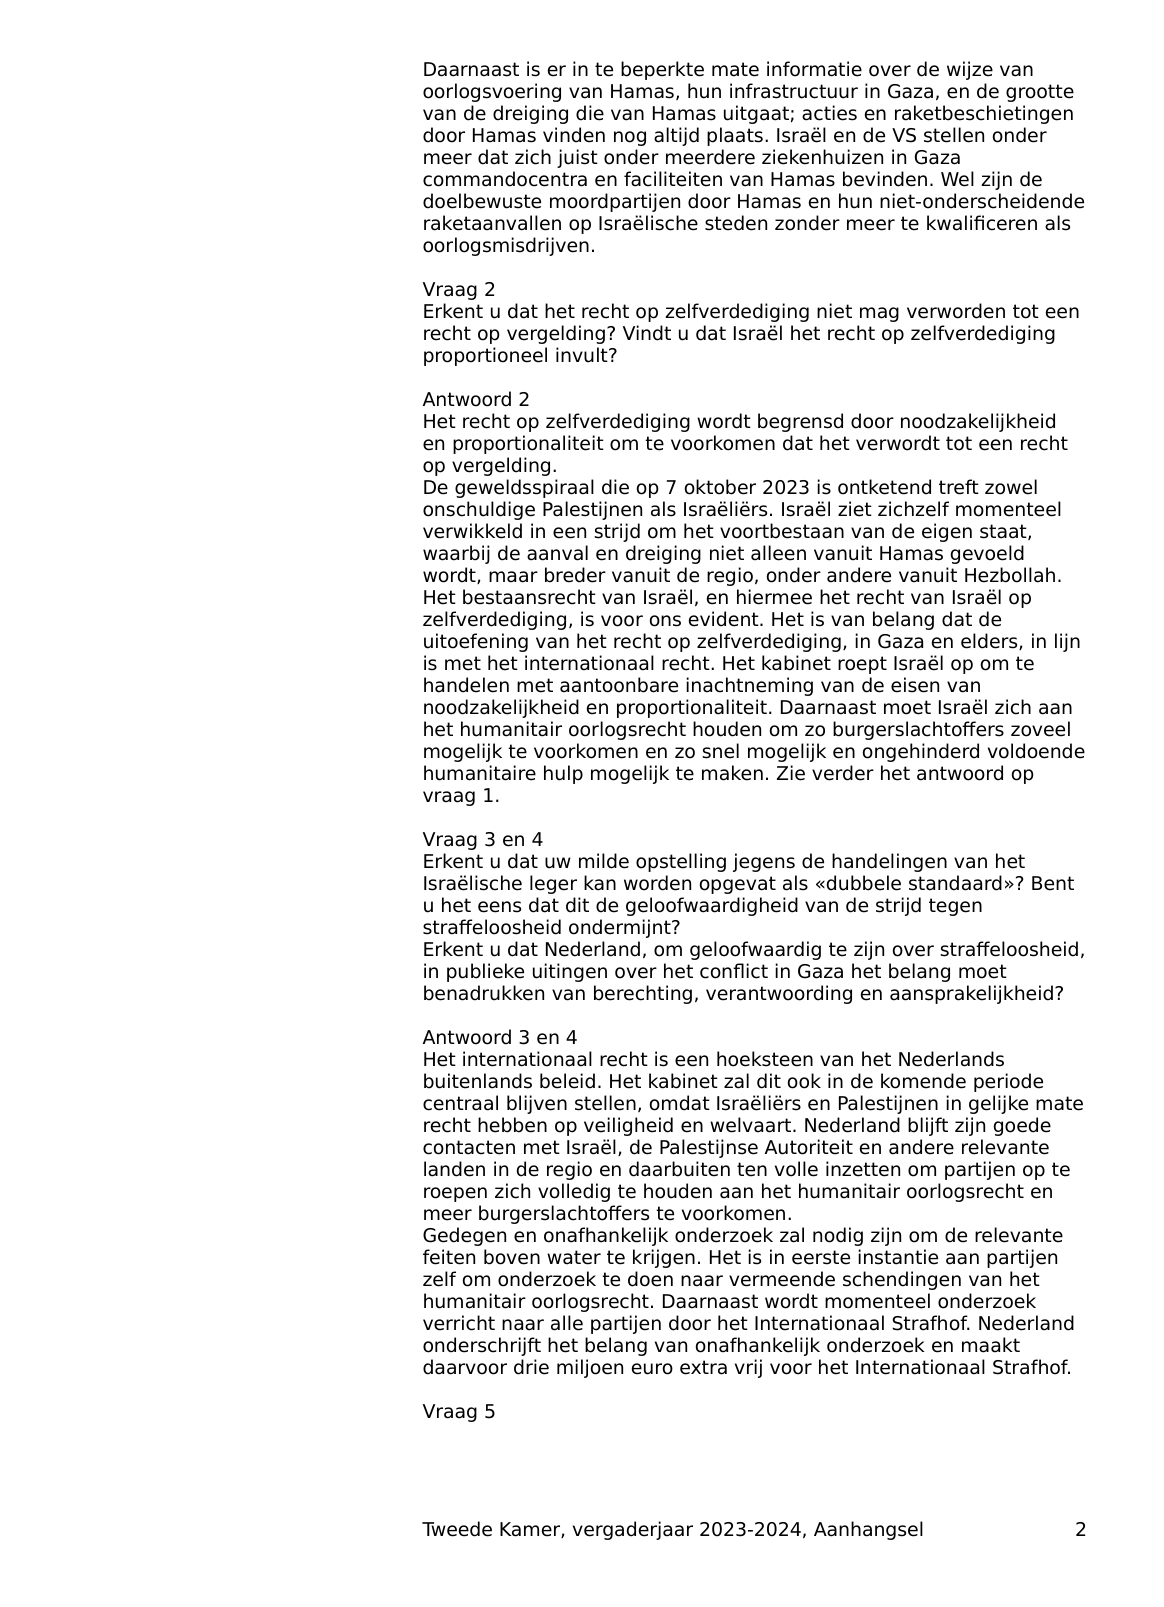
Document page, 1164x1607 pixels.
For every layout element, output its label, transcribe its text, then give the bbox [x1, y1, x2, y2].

text Het recht op zelfverdediging wordt begrensd door noodzakelijkheid en proportionaliteit om te voorkomen dat het verwordt tot een recht op vergelding. [422, 411, 1087, 477]
text Erkent u dat uw milde opstelling jegens de handelingen van het Israëlische leger kan worden opgevat als «dubbele standaard»? Bent u het eens dat dit de geloofwaardigheid van de strijd tegen straffeloosheid ondermijnt? [422, 851, 1087, 939]
text Antwoord 2 [422, 389, 1087, 411]
text Het internationaal recht is een hoeksteen van het Nederlands buitenlands beleid. Het kabinet zal dit ook in de komende periode centraal blijven stellen, omdat Israëliërs en Palestijnen in gelijke mate recht hebben op veiligheid en welvaart. Nederland blijft zijn goede contacten met Israël, de Palestijnse Autoriteit en andere relevante landen in de regio en daarbuiten ten volle inzetten om partijen op te roepen zich volledig te houden aan het humanitair oorlogsrecht en meer burgerslachtoffers te voorkomen. [422, 1049, 1087, 1225]
text Daarnaast is er in te beperkte mate informatie over de wijze van oorlogsvoering van Hamas, hun infrastructuur in Gaza, en de grootte van de dreiging die van Hamas uitgaat; acties en raketbeschietingen door Hamas vinden nog altijd plaats. Israël en de VS stellen onder meer dat zich juist onder meerdere ziekenhuizen in Gaza commandocentra en faciliteiten van Hamas bevinden. Wel zijn de doelbewuste moordpartijen door Hamas en hun niet-onderscheidende raketaanvallen op Israëlische steden zonder meer te kwalificeren als oorlogsmisdrijven. [422, 59, 1087, 257]
text De geweldsspiraal die op 7 oktober 2023 is ontketend treft zowel onschuldige Palestijnen als Israëliërs. Israël ziet zichzelf momenteel verwikkeld in een strijd om het voortbestaan van de eigen staat, waarbij de aanval en dreiging niet alleen vanuit Hamas gevoeld wordt, maar breder vanuit de regio, onder andere vanuit Hezbollah. Het bestaansrecht van Israël, en hiermee het recht van Israël op zelfverdediging, is voor ons evident. Het is van belang dat de uitoefening van het recht op zelfverdediging, in Gaza en elders, in lijn is met het internationaal recht. Het kabinet roept Israël op om te handelen met aantoonbare inachtneming van de eisen van noodzakelijkheid en proportionaliteit. Daarnaast moet Israël zich aan het humanitair oorlogsrecht houden om zo burgerslachtoffers zoveel mogelijk te voorkomen en zo snel mogelijk en ongehinderd voldoende humanitaire hulp mogelijk te maken. Zie verder het antwoord op vraag 1. [422, 477, 1087, 807]
text Antwoord 3 en 4 [422, 1027, 1087, 1049]
text Vraag 2 [422, 279, 1087, 301]
text Gedegen en onafhankelijk onderzoek zal nodig zijn om de relevante feiten boven water te krijgen. Het is in eerste instantie aan partijen zelf om onderzoek te doen naar vermeende schendingen van het humanitair oorlogsrecht. Daarnaast wordt momenteel onderzoek verricht naar alle partijen door het Internationaal Strafhof. Nederland onderschrijft het belang van onafhankelijk onderzoek en maakt daarvoor drie miljoen euro extra vrij voor het Internationaal Strafhof. [422, 1225, 1087, 1379]
text Erkent u dat Nederland, om geloofwaardig te zijn over straffeloosheid, in publieke uitingen over het conflict in Gaza het belang moet benadrukken van berechting, verantwoording en aansprakelijkheid? [422, 939, 1087, 1005]
text Erkent u dat het recht op zelfverdediging niet mag verworden tot een recht op vergelding? Vindt u dat Israël het recht op zelfverdediging proportioneel invult? [422, 301, 1087, 367]
text Vraag 3 en 4 [422, 829, 1087, 851]
text Vraag 5 [422, 1401, 1087, 1423]
